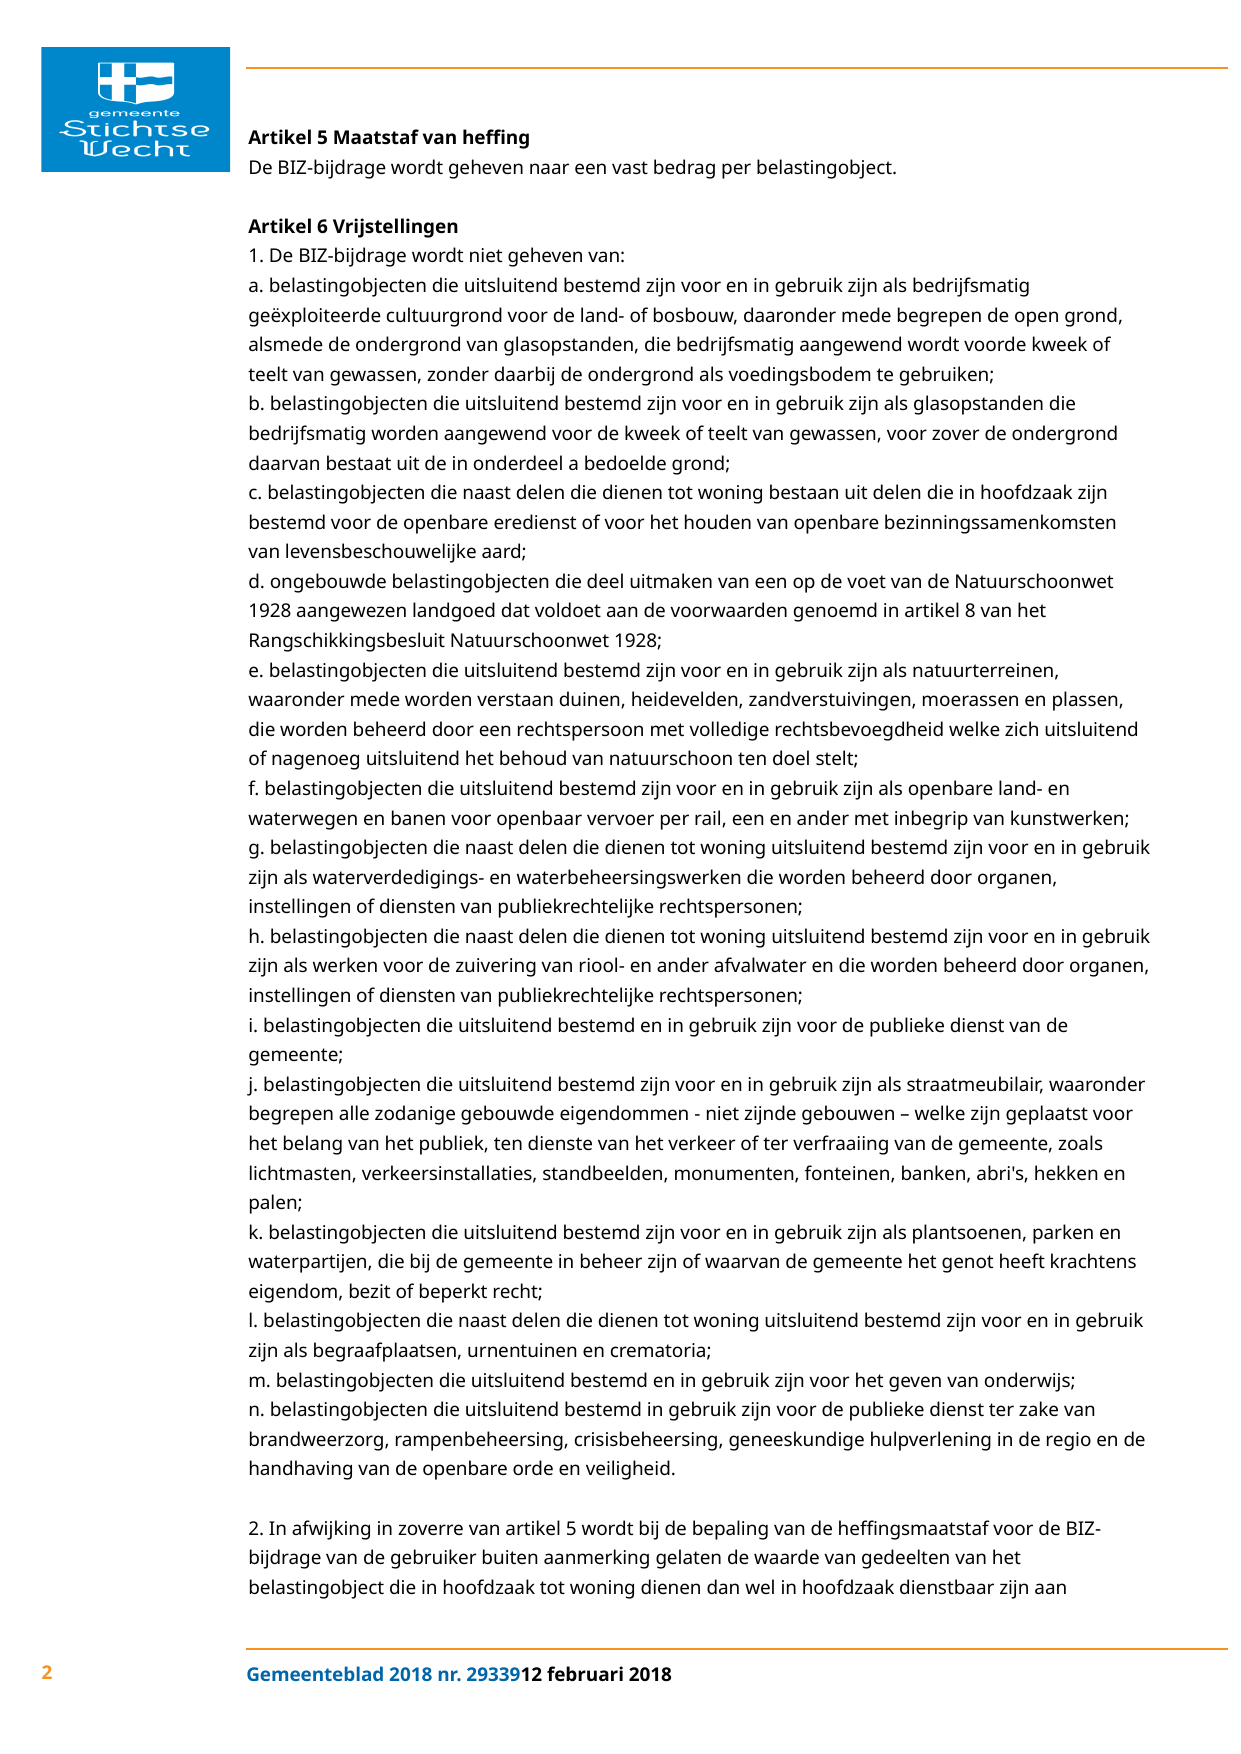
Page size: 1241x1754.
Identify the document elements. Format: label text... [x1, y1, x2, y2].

text 2. In afwijking in zoverre van artikel 5 wordt bij de bepaling van de heffingsmaatstaf voor de BIZ-bijdrage van de gebruiker buiten aanmerking gelaten de waarde van gedeelten van het belastingobject die in hoofdzaak tot woning dienen dan wel in hoofdzaak dienstbaar zijn aan [248, 1515, 1152, 1600]
text m. belastingobjecten die uitsluitend bestemd en in gebruik zijn voor het geven van onderwijs; [248, 1367, 1152, 1393]
text l. belastingobjecten die naast delen die dienen tot woning uitsluitend bestemd zijn voor en in gebruik zijn als begraafplaatsen, urnentuinen en crematoria; [248, 1308, 1152, 1363]
text j. belastingobjecten die uitsluitend bestemd zijn voor en in gebruik zijn als straatmeubilair, waaronder begrepen alle zodanige gebouwde eigendommen - niet zijnde gebouwen – welke zijn geplaatst voor het belang van het publiek, ten dienste van het verkeer of ter verfraaiing van de gemeente, zoals lichtmasten, verkeersinstallaties, standbeelden, monumenten, fonteinen, banken, abri's, hekken en palen; [248, 1071, 1152, 1215]
text k. belastingobjecten die uitsluitend bestemd zijn voor en in gebruik zijn als plantsoenen, parken en waterpartijen, die bij de gemeente in beheer zijn of waarvan de gemeente het genot heeft krachtens eigendom, bezit of beperkt recht; [248, 1219, 1152, 1304]
text h. belastingobjecten die naast delen die dienen tot woning uitsluitend bestemd zijn voor en in gebruik zijn als werken voor de zuivering van riool- en ander afvalwater en die worden beheerd door organen, instellingen of diensten van publiekrechtelijke rechtspersonen; [248, 923, 1152, 1008]
text a. belastingobjecten die uitsluitend bestemd zijn voor en in gebruik zijn als bedrijfsmatig geëxploiteerde cultuurgrond voor de land- of bosbouw, daaronder mede begrepen de open grond, alsmede de ondergrond van glasopstanden, die bedrijfsmatig aangewend wordt voorde kweek of teelt van gewassen, zonder daarbij de ondergrond als voedingsbodem te gebruiken; [248, 272, 1152, 387]
text e. belastingobjecten die uitsluitend bestemd zijn voor en in gebruik zijn als natuurterreinen, waaronder mede worden verstaan duinen, heidevelden, zandverstuivingen, moerassen en plassen, die worden beheerd door een rechtspersoon met volledige rechtsbevoegdheid welke zich uitsluitend of nagenoeg uitsluitend het behoud van natuurschoon ten doel stelt; [248, 657, 1152, 771]
text Artikel 5 Maatstaf van heffing [248, 124, 1152, 150]
text c. belastingobjecten die naast delen die dienen tot woning bestaan uit delen die in hoofdzaak zijn bestemd voor de openbare eredienst of voor het houden van openbare bezinningssamenkomsten van levensbeschouwelijke aard; [248, 479, 1152, 564]
text b. belastingobjecten die uitsluitend bestemd zijn voor en in gebruik zijn als glasopstanden die bedrijfsmatig worden aangewend voor de kweek of teelt van gewassen, voor zover de ondergrond daarvan bestaat uit de in onderdeel a bedoelde grond; [248, 391, 1152, 476]
text De BIZ-bijdrage wordt geheven naar een vast bedrag per belastingobject. [248, 154, 1152, 180]
text 1. De BIZ-bijdrage wordt niet geheven van: [248, 243, 1152, 268]
text Artikel 6 Vrijstellingen [248, 213, 1152, 239]
text i. belastingobjecten die uitsluitend bestemd en in gebruik zijn voor de publieke dienst van de gemeente; [248, 1012, 1152, 1067]
text g. belastingobjecten die naast delen die dienen tot woning uitsluitend bestemd zijn voor en in gebruik zijn als waterverdedigings- en waterbeheersingswerken die worden beheerd door organen, instellingen of diensten van publiekrechtelijke rechtspersonen; [248, 834, 1152, 919]
text d. ongebouwde belastingobjecten die deel uitmaken van een op de voet van de Natuurschoonwet 1928 aangewezen landgoed dat voldoet aan de voorwaarden genoemd in artikel 8 van het Rangschikkingsbesluit Natuurschoonwet 1928; [248, 568, 1152, 653]
picture [137, 63, 174, 103]
picture [99, 63, 135, 101]
text n. belastingobjecten die uitsluitend bestemd in gebruik zijn voor de publieke dienst ter zake van brandweerzorg, rampenbeheersing, crisisbeheersing, geneeskundige hulpverlening in de regio en de handhaving van de openbare orde en veiligheid. [248, 1396, 1152, 1481]
text f. belastingobjecten die uitsluitend bestemd zijn voor en in gebruik zijn als openbare land- en waterwegen en banen voor openbaar vervoer per rail, een en ander met inbegrip van kunstwerken; [248, 775, 1152, 831]
